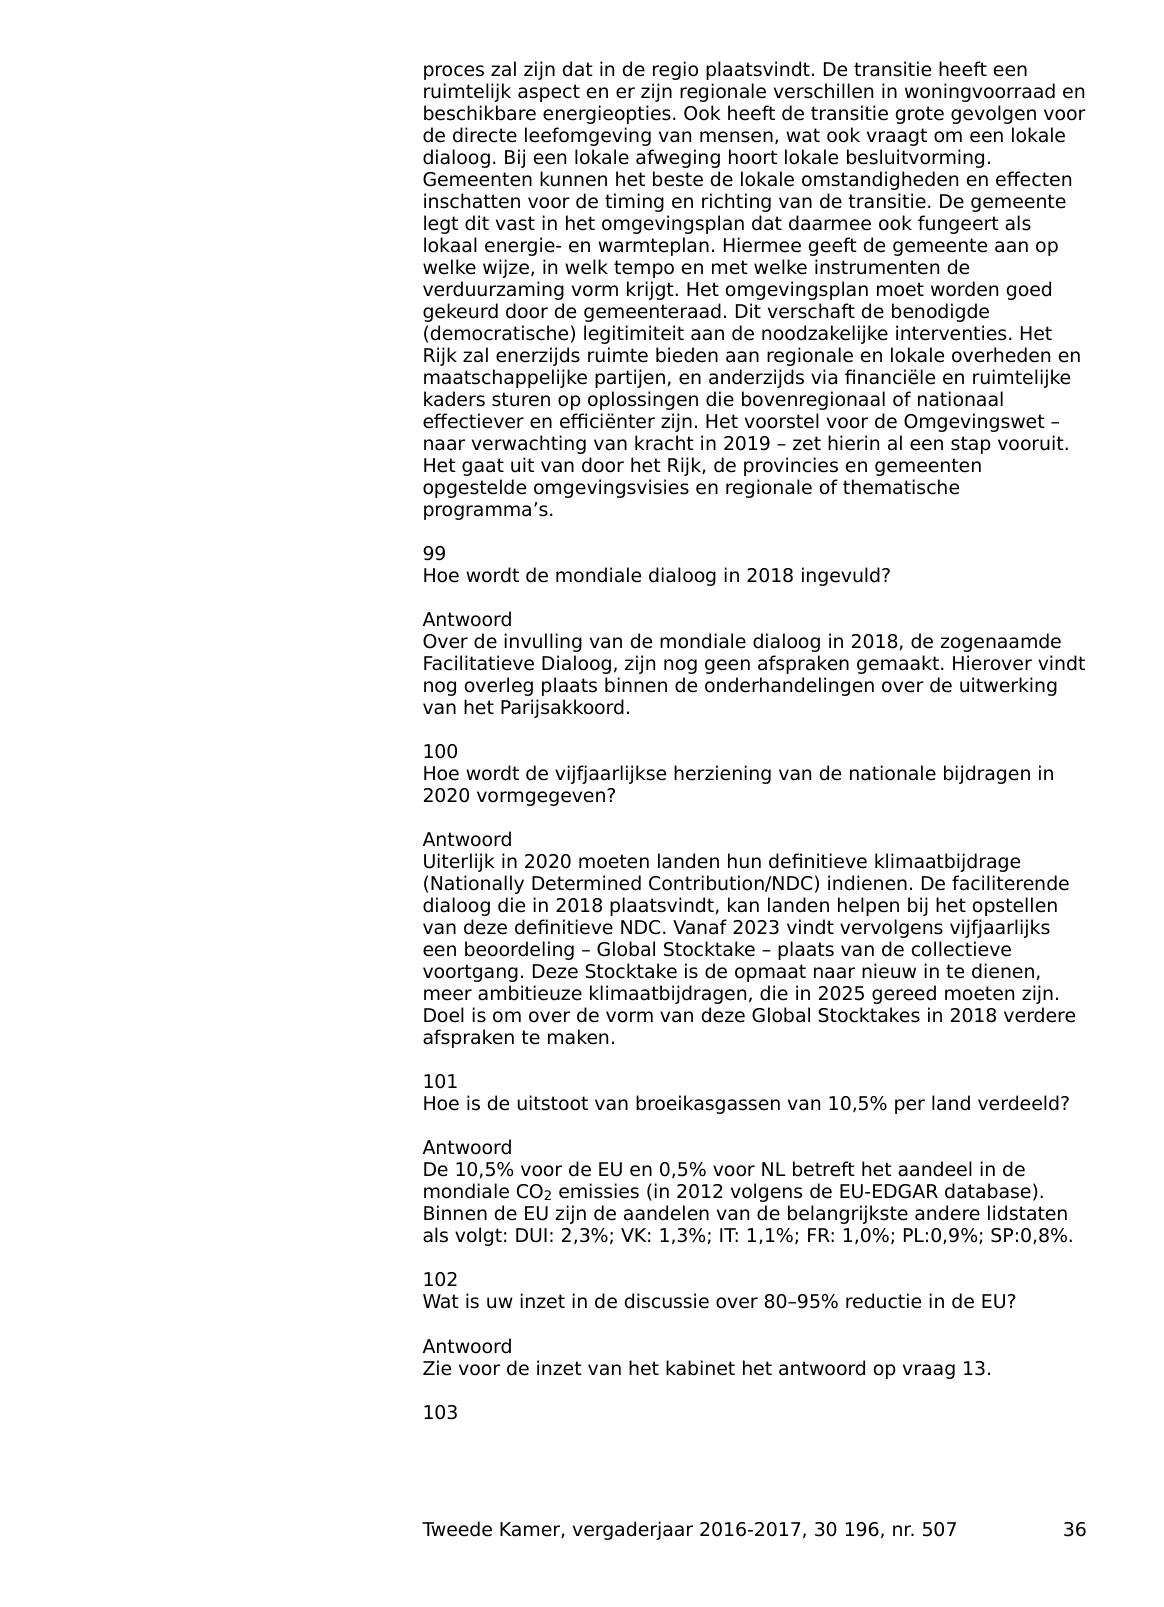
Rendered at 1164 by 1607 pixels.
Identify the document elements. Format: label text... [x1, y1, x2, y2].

text 102 [422, 1269, 1087, 1291]
text Hoe is de uitstoot van broeikasgassen van 10,5% per land verdeeld? [422, 1093, 1087, 1115]
text Antwoord [422, 609, 1087, 631]
text 103 [422, 1402, 1087, 1424]
text 100 [422, 741, 1087, 763]
text Hoe wordt de mondiale dialoog in 2018 ingevuld? [422, 565, 1087, 587]
text 99 [422, 543, 1087, 565]
text Antwoord [422, 829, 1087, 851]
text 101 [422, 1071, 1087, 1093]
text Hoe wordt de vijfjaarlijkse herziening van de nationale bijdragen in 2020 vormgegeven? [422, 763, 1087, 807]
text De 10,5% voor de EU en 0,5% voor NL betreft het aandeel in de mondiale CO2 emissies (in 2012 volgens de EU-EDGAR database). Binnen de EU zijn de aandelen van de belangrijkste andere lidstaten als volgt: DUI: 2,3%; VK: 1,3%; IT: 1,1%; FR: 1,0%; PL:0,9%; SP:0,8%. [422, 1159, 1087, 1247]
text Zie voor de inzet van het kabinet het antwoord op vraag 13. [422, 1357, 1087, 1379]
text Wat is uw inzet in de discussie over 80–95% reductie in de EU? [422, 1291, 1087, 1313]
text Over de invulling van de mondiale dialoog in 2018, de zogenaamde Facilitatieve Dialoog, zijn nog geen afspraken gemaakt. Hierover vindt nog overleg plaats binnen de onderhandelingen over de uitwerking van het Parijsakkoord. [422, 631, 1087, 719]
text Uiterlijk in 2020 moeten landen hun definitieve klimaatbijdrage (Nationally Determined Contribution/NDC) indienen. De faciliterende dialoog die in 2018 plaatsvindt, kan landen helpen bij het opstellen van deze definitieve NDC. Vanaf 2023 vindt vervolgens vijfjaarlijks een beoordeling – Global Stocktake – plaats van de collectieve voortgang. Deze Stocktake is de opmaat naar nieuw in te dienen, meer ambitieuze klimaatbijdragen, die in 2025 gereed moeten zijn. Doel is om over de vorm van deze Global Stocktakes in 2018 verdere afspraken te maken. [422, 851, 1087, 1049]
text proces zal zijn dat in de regio plaatsvindt. De transitie heeft een ruimtelijk aspect en er zijn regionale verschillen in woningvoorraad en beschikbare energieopties. Ook heeft de transitie grote gevolgen voor de directe leefomgeving van mensen, wat ook vraagt om een lokale dialoog. Bij een lokale afweging hoort lokale besluitvorming. Gemeenten kunnen het beste de lokale omstandigheden en effecten inschatten voor de timing en richting van de transitie. De gemeente legt dit vast in het omgevingsplan dat daarmee ook fungeert als lokaal energie- en warmteplan. Hiermee geeft de gemeente aan op welke wijze, in welk tempo en met welke instrumenten de verduurzaming vorm krijgt. Het omgevingsplan moet worden goed gekeurd door de gemeenteraad. Dit verschaft de benodigde (democratische) legitimiteit aan de noodzakelijke interventies. Het Rijk zal enerzijds ruimte bieden aan regionale en lokale overheden en maatschappelijke partijen, en anderzijds via financiële en ruimtelijke kaders sturen op oplossingen die bovenregionaal of nationaal effectiever en efficiënter zijn. Het voorstel voor de Omgevingswet – naar verwachting van kracht in 2019 – zet hierin al een stap vooruit. Het gaat uit van door het Rijk, de provincies en gemeenten opgestelde omgevingsvisies en regionale of thematische programma’s. [422, 59, 1087, 521]
text Antwoord [422, 1336, 1087, 1357]
text Antwoord [422, 1137, 1087, 1159]
